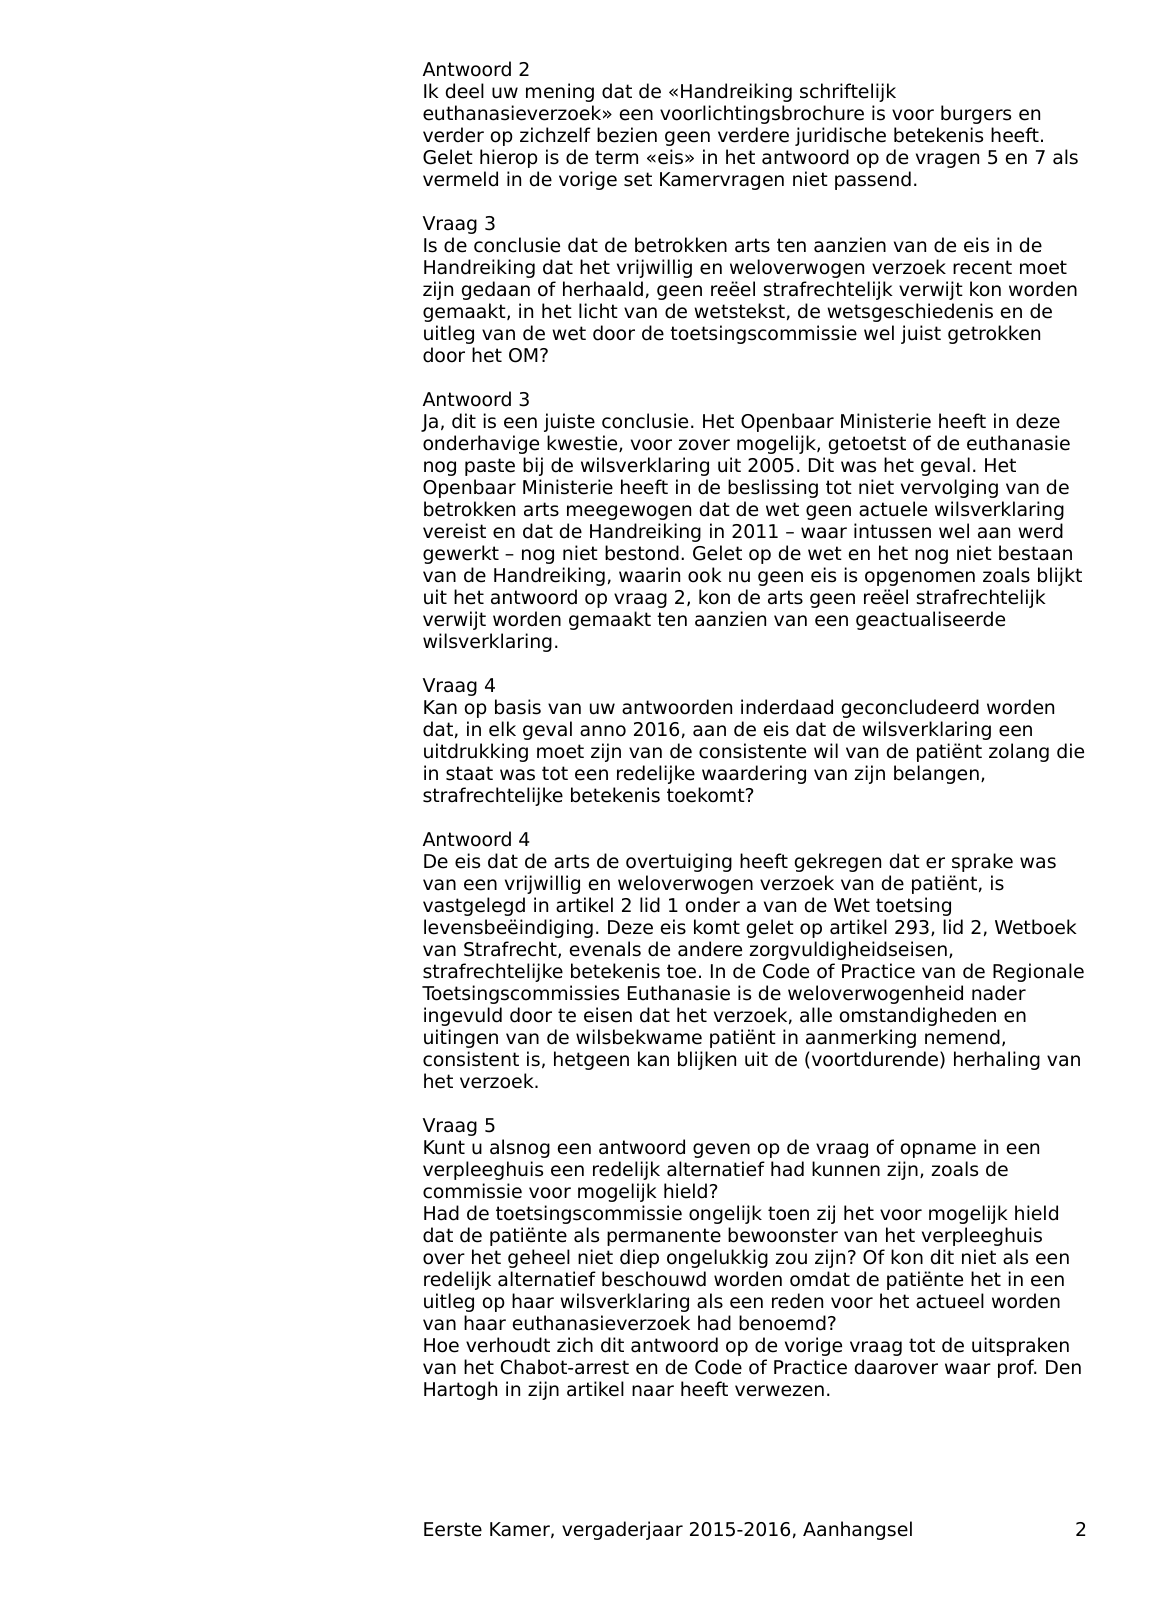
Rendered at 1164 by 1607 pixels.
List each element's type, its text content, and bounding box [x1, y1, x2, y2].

text Ja, dit is een juiste conclusie. Het Openbaar Ministerie heeft in deze onderhavige kwestie, voor zover mogelijk, getoetst of de euthanasie nog paste bij de wilsverklaring uit 2005. Dit was het geval. Het Openbaar Ministerie heeft in de beslissing tot niet vervolging van de betrokken arts meegewogen dat de wet geen actuele wilsverklaring vereist en dat de Handreiking in 2011 – waar intussen wel aan werd gewerkt – nog niet bestond. Gelet op de wet en het nog niet bestaan van de Handreiking, waarin ook nu geen eis is opgenomen zoals blijkt uit het antwoord op vraag 2, kon de arts geen reëel strafrechtelijk verwijt worden gemaakt ten aanzien van een geactualiseerde wilsverklaring. [422, 411, 1087, 653]
text Antwoord 4 [422, 829, 1087, 851]
text Antwoord 2 [422, 59, 1087, 81]
text De eis dat de arts de overtuiging heeft gekregen dat er sprake was van een vrijwillig en weloverwogen verzoek van de patiënt, is vastgelegd in artikel 2 lid 1 onder a van de Wet toetsing levensbeëindiging. Deze eis komt gelet op artikel 293, lid 2, Wetboek van Strafrecht, evenals de andere zorgvuldigheidseisen, strafrechtelijke betekenis toe. In de Code of Practice van de Regionale Toetsingscommissies Euthanasie is de weloverwogenheid nader ingevuld door te eisen dat het verzoek, alle omstandigheden en uitingen van de wilsbekwame patiënt in aanmerking nemend, consistent is, hetgeen kan blijken uit de (voortdurende) herhaling van het verzoek. [422, 851, 1087, 1093]
text Vraag 3 [422, 213, 1087, 235]
text Had de toetsingscommissie ongelijk toen zij het voor mogelijk hield dat de patiënte als permanente bewoonster van het verpleeghuis over het geheel niet diep ongelukkig zou zijn? Of kon dit niet als een redelijk alternatief beschouwd worden omdat de patiënte het in een uitleg op haar wilsverklaring als een reden voor het actueel worden van haar euthanasieverzoek had benoemd? [422, 1203, 1087, 1335]
text Vraag 5 [422, 1115, 1087, 1137]
text Is de conclusie dat de betrokken arts ten aanzien van de eis in de Handreiking dat het vrijwillig en weloverwogen verzoek recent moet zijn gedaan of herhaald, geen reëel strafrechtelijk verwijt kon worden gemaakt, in het licht van de wetstekst, de wetsgeschiedenis en de uitleg van de wet door de toetsingscommissie wel juist getrokken door het OM? [422, 235, 1087, 367]
text Vraag 4 [422, 675, 1087, 697]
text Hoe verhoudt zich dit antwoord op de vorige vraag tot de uitspraken van het Chabot-arrest en de Code of Practice daarover waar prof. Den Hartogh in zijn artikel naar heeft verwezen. [422, 1335, 1087, 1401]
text Kan op basis van uw antwoorden inderdaad geconcludeerd worden dat, in elk geval anno 2016, aan de eis dat de wilsverklaring een uitdrukking moet zijn van de consistente wil van de patiënt zolang die in staat was tot een redelijke waardering van zijn belangen, strafrechtelijke betekenis toekomt? [422, 697, 1087, 807]
text Kunt u alsnog een antwoord geven op de vraag of opname in een verpleeghuis een redelijk alternatief had kunnen zijn, zoals de commissie voor mogelijk hield? [422, 1137, 1087, 1203]
text Ik deel uw mening dat de «Handreiking schriftelijk euthanasieverzoek» een voorlichtingsbrochure is voor burgers en verder op zichzelf bezien geen verdere juridische betekenis heeft. Gelet hierop is de term «eis» in het antwoord op de vragen 5 en 7 als vermeld in de vorige set Kamervragen niet passend. [422, 81, 1087, 191]
text Antwoord 3 [422, 389, 1087, 411]
